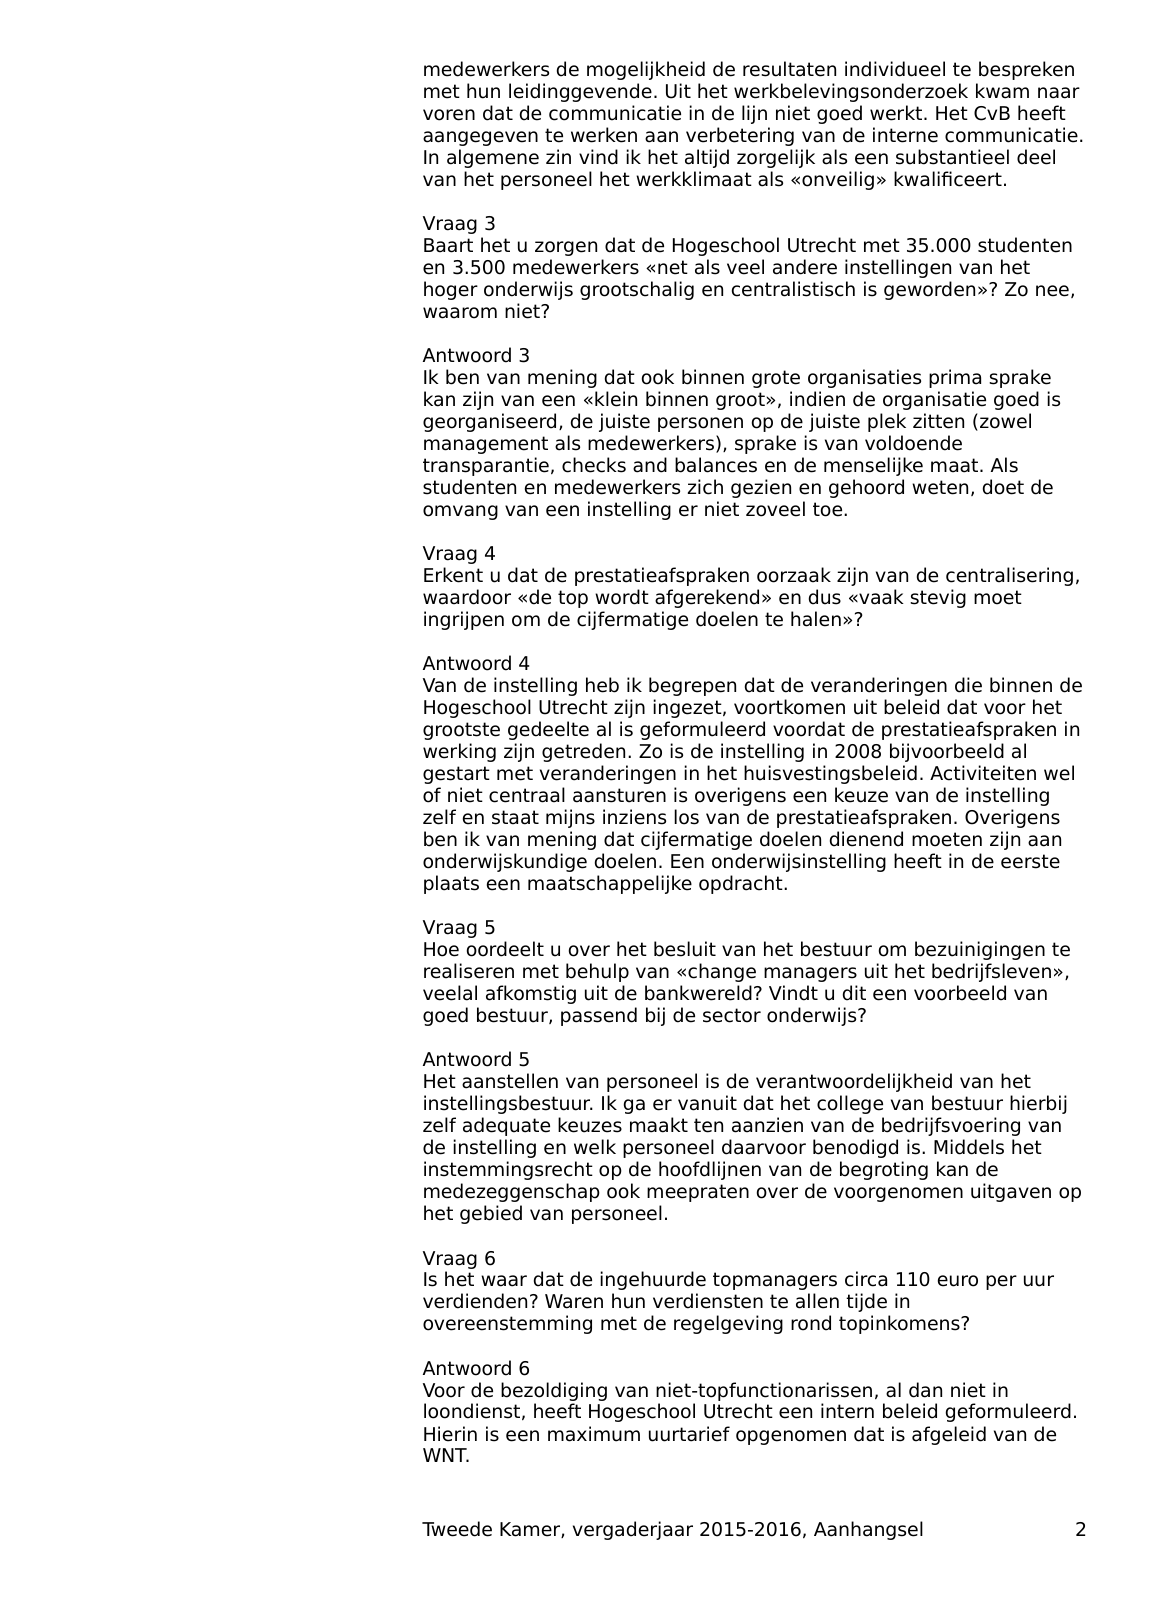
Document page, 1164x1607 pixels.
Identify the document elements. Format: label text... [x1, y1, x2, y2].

text Vraag 4 [422, 543, 1087, 565]
text In algemene zin vind ik het altijd zorgelijk als een substantieel deel van het personeel het werkklimaat als «onveilig» kwalificeert. [422, 147, 1087, 191]
text Antwoord 3 [422, 345, 1087, 367]
text Baart het u zorgen dat de Hogeschool Utrecht met 35.000 studenten en 3.500 medewerkers «net als veel andere instellingen van het hoger onderwijs grootschalig en centralistisch is geworden»? Zo nee, waarom niet? [422, 235, 1087, 323]
text Is het waar dat de ingehuurde topmanagers circa 110 euro per uur verdienden? Waren hun verdiensten te allen tijde in overeenstemming met de regelgeving rond topinkomens? [422, 1269, 1087, 1335]
text Hoe oordeelt u over het besluit van het bestuur om bezuinigingen te realiseren met behulp van «change managers uit het bedrijfsleven», veelal afkomstig uit de bankwereld? Vindt u dit een voorbeeld van goed bestuur, passend bij de sector onderwijs? [422, 939, 1087, 1027]
text Van de instelling heb ik begrepen dat de veranderingen die binnen de Hogeschool Utrecht zijn ingezet, voortkomen uit beleid dat voor het grootste gedeelte al is geformuleerd voordat de prestatieafspraken in werking zijn getreden. Zo is de instelling in 2008 bijvoorbeeld al gestart met veranderingen in het huisvestingsbeleid. Activiteiten wel of niet centraal aansturen is overigens een keuze van de instelling zelf en staat mijns inziens los van de prestatieafspraken. Overigens ben ik van mening dat cijfermatige doelen dienend moeten zijn aan onderwijskundige doelen. Een onderwijsinstelling heeft in de eerste plaats een maatschappelijke opdracht. [422, 675, 1087, 895]
text Vraag 6 [422, 1247, 1087, 1269]
text medewerkers de mogelijkheid de resultaten individueel te bespreken met hun leidinggevende. Uit het werkbelevingsonderzoek kwam naar voren dat de communicatie in de lijn niet goed werkt. Het CvB heeft aangegeven te werken aan verbetering van de interne communicatie. [422, 59, 1087, 147]
text Antwoord 6 [422, 1357, 1087, 1379]
text Antwoord 4 [422, 653, 1087, 675]
text Vraag 3 [422, 213, 1087, 235]
text Voor de bezoldiging van niet-topfunctionarissen, al dan niet in loondienst, heeft Hogeschool Utrecht een intern beleid geformuleerd. Hierin is een maximum uurtarief opgenomen dat is afgeleid van de WNT. [422, 1379, 1087, 1467]
text Ik ben van mening dat ook binnen grote organisaties prima sprake kan zijn van een «klein binnen groot», indien de organisatie goed is georganiseerd, de juiste personen op de juiste plek zitten (zowel management als medewerkers), sprake is van voldoende transparantie, checks and balances en de menselijke maat. Als studenten en medewerkers zich gezien en gehoord weten, doet de omvang van een instelling er niet zoveel toe. [422, 367, 1087, 521]
text Het aanstellen van personeel is de verantwoordelijkheid van het instellingsbestuur. Ik ga er vanuit dat het college van bestuur hierbij zelf adequate keuzes maakt ten aanzien van de bedrijfsvoering van de instelling en welk personeel daarvoor benodigd is. Middels het instemmingsrecht op de hoofdlijnen van de begroting kan de medezeggenschap ook meepraten over de voorgenomen uitgaven op het gebied van personeel. [422, 1071, 1087, 1225]
text Vraag 5 [422, 917, 1087, 939]
text Erkent u dat de prestatieafspraken oorzaak zijn van de centralisering, waardoor «de top wordt afgerekend» en dus «vaak stevig moet ingrijpen om de cijfermatige doelen te halen»? [422, 565, 1087, 631]
text Antwoord 5 [422, 1049, 1087, 1071]
